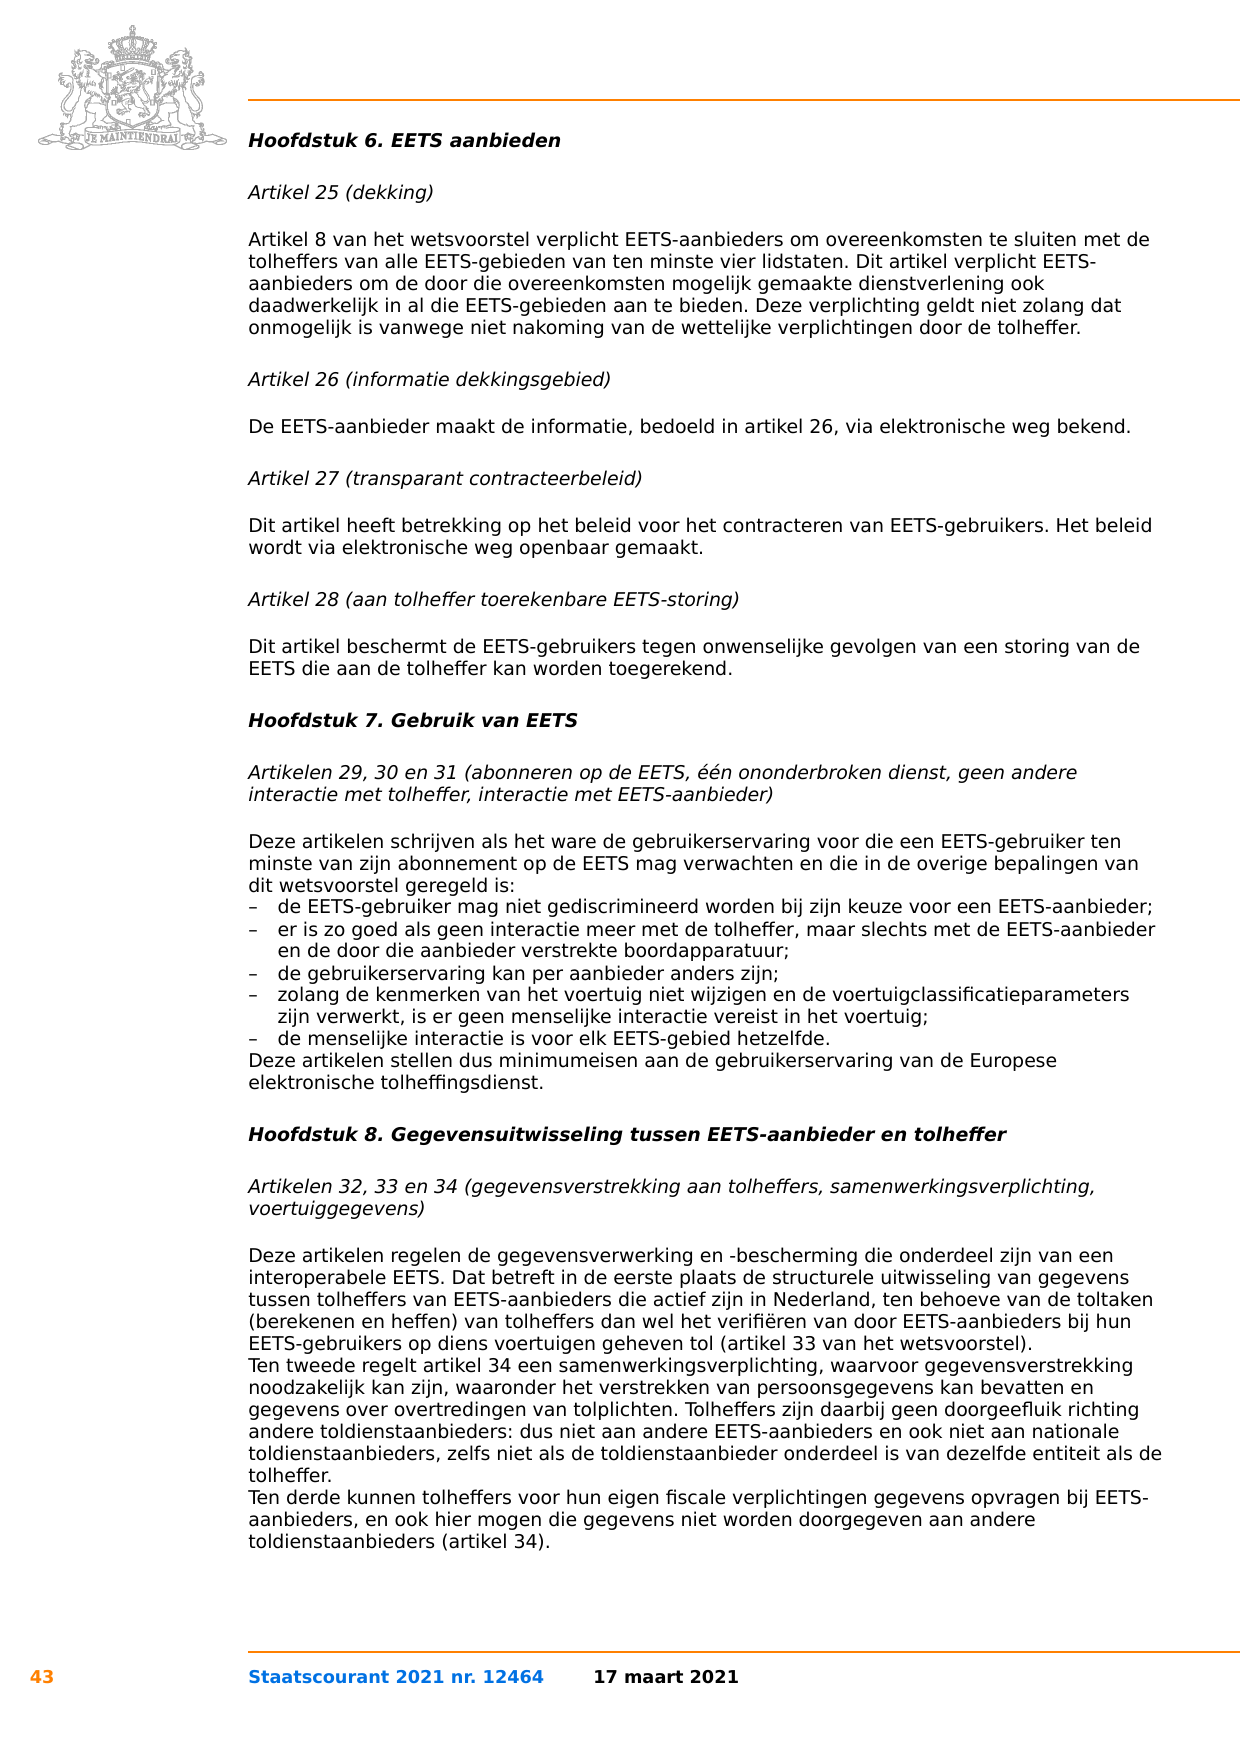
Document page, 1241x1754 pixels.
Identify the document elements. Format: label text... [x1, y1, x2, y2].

subtitle Artikelen 32, 33 en 34 (gegevensverstrekking aan tolheffers, samenwerkingsverplichting, voertuiggegevens) [248, 1176, 1163, 1220]
text – de menselijke interactie is voor elk EETS-gebied hetzelfde. [248, 1028, 1163, 1050]
text De EETS-aanbieder maakt de informatie, bedoeld in artikel 26, via elektronische weg bekend. [248, 416, 1163, 438]
text – er is zo goed als geen interactie meer met de tolheffer, maar slechts met de EETS-aanbieder en de door die aanbieder verstrekte boordapparatuur; [248, 918, 1163, 962]
text Dit artikel heeft betrekking op het beleid voor het contracteren van EETS-gebruikers. Het beleid wordt via elektronische weg openbaar gemaakt. [248, 515, 1163, 559]
text – de gebruikerservaring kan per aanbieder anders zijn; [248, 962, 1163, 984]
subtitle Hoofdstuk 7. Gebruik van EETS [248, 709, 1163, 732]
text Ten tweede regelt artikel 34 een samenwerkingsverplichting, waarvoor gegevensverstrekking noodzakelijk kan zijn, waaronder het verstrekken van persoonsgegevens kan bevatten en gegevens over overtredingen van tolplichten. Tolheffers zijn daarbij geen doorgeefluik richting andere toldienstaanbieders: dus niet aan andere EETS-aanbieders en ook niet aan nationale toldienstaanbieders, zelfs niet als de toldienstaanbieder onderdeel is van dezelfde entiteit als de tolheffer. [248, 1355, 1163, 1487]
picture [38, 25, 227, 150]
text Dit artikel beschermt de EETS-gebruikers tegen onwenselijke gevolgen van een storing van de EETS die aan de tolheffer kan worden toegerekend. [248, 636, 1163, 679]
text Deze artikelen stellen dus minimumeisen aan de gebruikerservaring van de Europese elektronische tolheffingsdienst. [248, 1050, 1163, 1094]
text Deze artikelen schrijven als het ware de gebruikerservaring voor die een EETS-gebruiker ten minste van zijn abonnement op de EETS mag verwachten en die in de overige bepalingen van dit wetsvoorstel geregeld is: [248, 831, 1163, 896]
text – de EETS-gebruiker mag niet gediscrimineerd worden bij zijn keuze voor een EETS-aanbieder; [248, 896, 1163, 918]
subtitle Artikel 27 (transparant contracteerbeleid) [248, 468, 1163, 490]
subtitle Hoofdstuk 8. Gegevensuitwisseling tussen EETS-aanbieder en tolheffer [248, 1124, 1163, 1146]
subtitle Artikel 25 (dekking) [248, 182, 1163, 204]
subtitle Artikel 26 (informatie dekkingsgebied) [248, 369, 1163, 391]
text Artikel 8 van het wetsvoorstel verplicht EETS-aanbieders om overeenkomsten te sluiten met de tolheffers van alle EETS-gebieden van ten minste vier lidstaten. Dit artikel verplicht EETS-aanbieders om de door die overeenkomsten mogelijk gemaakte dienstverlening ook daadwerkelijk in al die EETS-gebieden aan te bieden. Deze verplichting geldt niet zolang dat onmogelijk is vanwege niet nakoming van de wettelijke verplichtingen door de tolheffer. [248, 229, 1163, 339]
subtitle Hoofdstuk 6. EETS aanbieden [248, 130, 1163, 152]
subtitle Artikel 28 (aan tolheffer toerekenbare EETS-storing) [248, 589, 1163, 611]
text Deze artikelen regelen de gegevensverwerking en -bescherming die onderdeel zijn van een interoperabele EETS. Dat betreft in de eerste plaats de structurele uitwisseling van gegevens tussen tolheffers van EETS-aanbieders die actief zijn in Nederland, ten behoeve van de toltaken (berekenen en heffen) van tolheffers dan wel het verifiëren van door EETS-aanbieders bij hun EETS-gebruikers op diens voertuigen geheven tol (artikel 33 van het wetsvoorstel). [248, 1245, 1163, 1355]
text – zolang de kenmerken van het voertuig niet wijzigen en de voertuigclassificatieparameters zijn verwerkt, is er geen menselijke interactie vereist in het voertuig; [248, 984, 1163, 1028]
text Ten derde kunnen tolheffers voor hun eigen fiscale verplichtingen gegevens opvragen bij EETS-aanbieders, en ook hier mogen die gegevens niet worden doorgegeven aan andere toldienstaanbieders (artikel 34). [248, 1487, 1163, 1553]
subtitle Artikelen 29, 30 en 31 (abonneren op de EETS, één ononderbroken dienst, geen andere interactie met tolheffer, interactie met EETS-aanbieder) [248, 762, 1163, 806]
